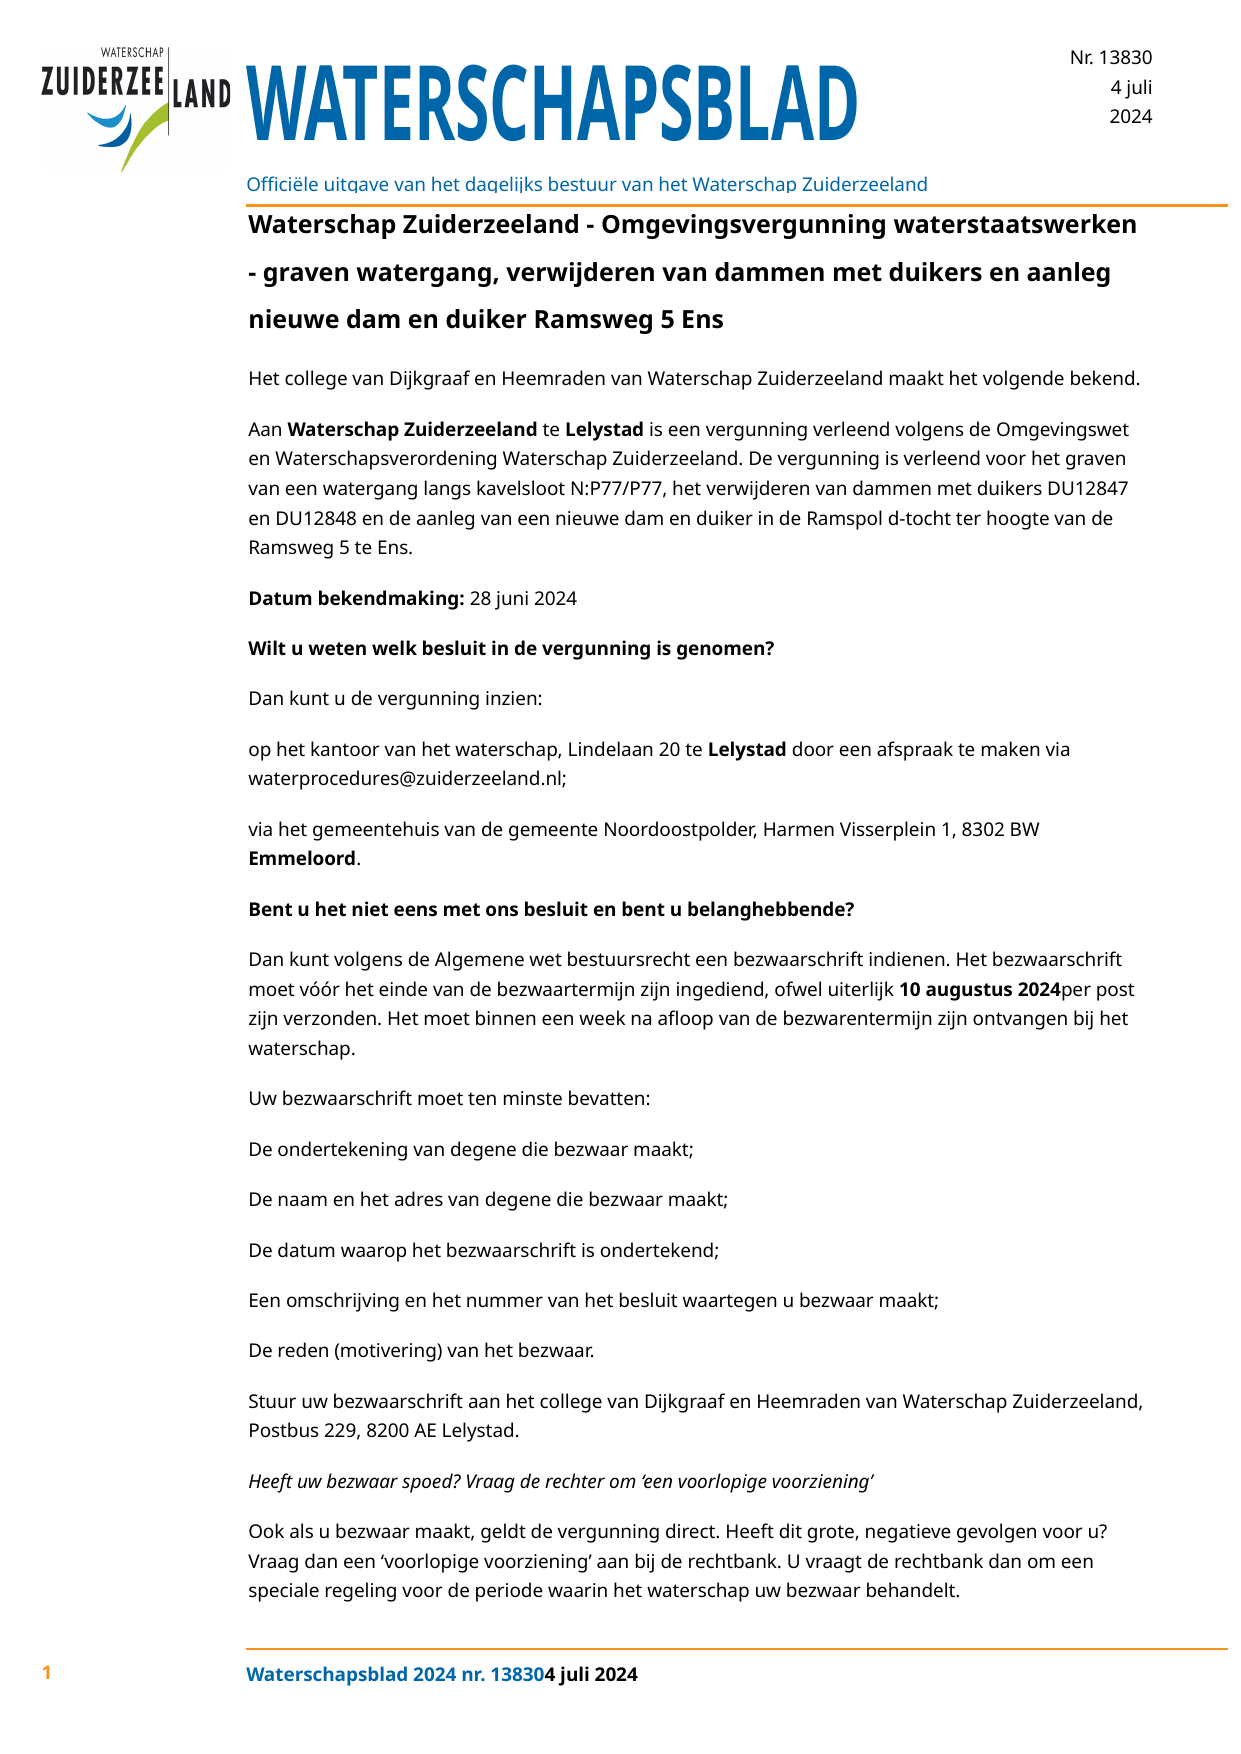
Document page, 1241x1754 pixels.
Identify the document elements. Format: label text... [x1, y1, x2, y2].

text Aan Waterschap Zuiderzeeland te Lelystad is een vergunning verleend volgens de Omgevingswet en Waterschapsverordening Waterschap Zuiderzeeland. De vergunning is verleend voor het graven van een watergang langs kavelsloot N:P77/P77, het verwijderen van dammen met duikers DU12847 en DU12848 en de aanleg van een nieuwe dam en duiker in de Ramspol d-tocht ter hoogte van de Ramsweg 5 te Ens. [248, 416, 1152, 560]
text De ondertekening van degene die bezwaar maakt; [248, 1136, 1152, 1162]
text De reden (motivering) van het bezwaar. [248, 1338, 1152, 1363]
text Heeft uw bezwaar spoed? Vraag de rechter om ‘een voorlopige voorziening’ [248, 1468, 1152, 1494]
text Ook als u bezwaar maakt, geldt de vergunning direct. Heeft dit grote, negatieve gevolgen voor u? Vraag dan een ‘voorlopige voorziening’ aan bij de rechtbank. U vraagt de rechtbank dan om een speciale regeling voor de periode waarin het waterschap uw bezwaar behandelt. [248, 1518, 1152, 1603]
text via het gemeentehuis van de gemeente Noordoostpolder, Harmen Visserplein 1, 8302 BW Emmeloord. [248, 816, 1152, 871]
text Uw bezwaarschrift moet ten minste bevatten: [248, 1086, 1152, 1111]
text Een omschrijving en het nummer van het besluit waartegen u bezwaar maakt; [248, 1287, 1152, 1313]
text Stuur uw bezwaarschrift aan het college van Dijkgraaf en Heemraden van Waterschap Zuiderzeeland, Postbus 229, 8200 AE Lelystad. [248, 1388, 1152, 1443]
text Datum bekendmaking: 28 juni 2024 [248, 585, 1152, 610]
text De naam en het adres van degene die bezwaar maakt; [248, 1186, 1152, 1212]
text Waterschap Zuiderzeeland - Omgevingsvergunning waterstaatswerken - graven watergang, verwijderen van dammen met duikers en aanleg nieuwe dam en duiker Ramsweg 5 Ens [248, 207, 1152, 336]
text Dan kunt u de vergunning inzien: [248, 686, 1152, 711]
text De datum waarop het bezwaarschrift is ondertekend; [248, 1237, 1152, 1262]
text Wilt u weten welk besluit in de vergunning is genomen? [248, 635, 1152, 661]
text Het college van Dijkgraaf en Heemraden van Waterschap Zuiderzeeland maakt het volgende bekend. [248, 366, 1152, 391]
picture [41, 47, 231, 172]
text Bent u het niet eens met ons besluit en bent u belanghebbende? [248, 896, 1152, 922]
text Dan kunt volgens de Algemene wet bestuursrecht een bezwaarschrift indienen. Het bezwaarschrift moet vóór het einde van de bezwaartermijn zijn ingediend, ofwel uiterlijk 10 augustus 2024per post zijn verzonden. Het moet binnen een week na afloop van de bezwarentermijn zijn ontvangen bij het waterschap. [248, 946, 1152, 1061]
text op het kantoor van het waterschap, Lindelaan 20 te Lelystad door een afspraak te maken via waterprocedures@zuiderzeeland.nl; [248, 736, 1152, 791]
